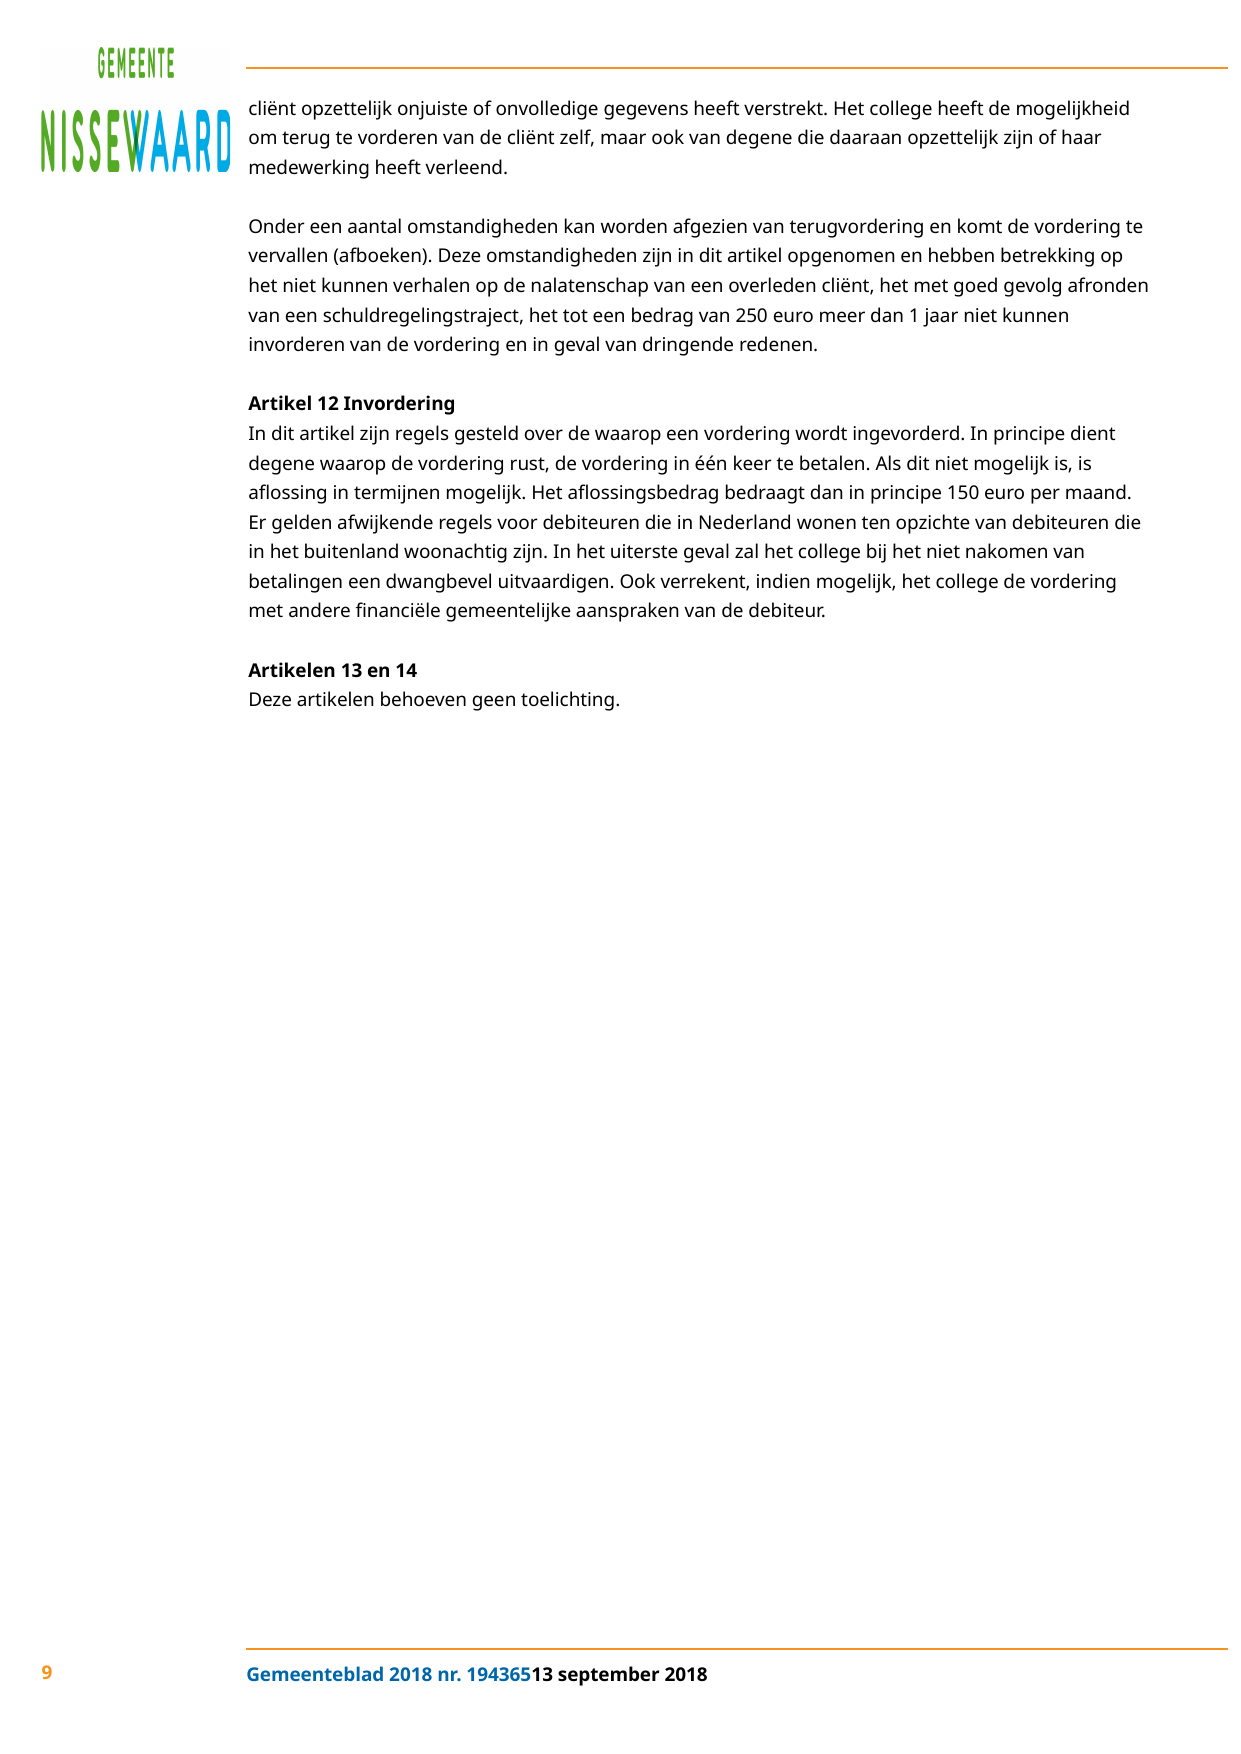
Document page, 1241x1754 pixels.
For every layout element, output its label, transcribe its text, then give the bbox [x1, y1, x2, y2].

text cliënt opzettelijk onjuiste of onvolledige gegevens heeft verstrekt. Het college heeft de mogelijkheid om terug te vorderen van de cliënt zelf, maar ook van degene die daaraan opzettelijk zijn of haar medewerking heeft verleend. [248, 95, 1152, 180]
picture [222, 122, 227, 160]
picture [41, 47, 231, 172]
text Artikelen 13 en 14 [248, 657, 1152, 683]
picture [201, 122, 206, 138]
text Onder een aantal omstandigheden kan worden afgezien van terugvordering en komt de vordering te vervallen (afboeken). Deze omstandigheden zijn in dit artikel opgenomen en hebben betrekking op het niet kunnen verhalen op de nalatenschap van een overleden cliënt, het met goed gevolg afronden van een schuldregelingstraject, het tot een bedrag van 250 euro meer dan 1 jaar niet kunnen invorderen van de vordering en in geval van dringende redenen. [248, 213, 1152, 357]
text Artikel 12 Invordering [248, 391, 1152, 416]
text Deze artikelen behoeven geen toelichting. [248, 686, 1152, 712]
picture [200, 151, 206, 172]
picture [176, 157, 187, 172]
text In dit artikel zijn regels gesteld over de waarop een vordering wordt ingevorderd. In principe dient degene waarop de vordering rust, de vordering in één keer te betalen. Als dit niet mogelijk is, is aflossing in termijnen mogelijk. Het aflossingsbedrag bedraagt dan in principe 150 euro per maand. Er gelden afwijkende regels voor debiteuren die in Nederland wonen ten opzichte van debiteuren die in het buitenland woonachtig zijn. In het uiterste geval zal het college bij het niet nakomen van betalingen een dwangbevel uitvaardigen. Ook verrekent, indien mogelijk, het college de vordering met andere financiële gemeentelijke aanspraken van de debiteur. [248, 420, 1152, 623]
picture [154, 157, 165, 172]
